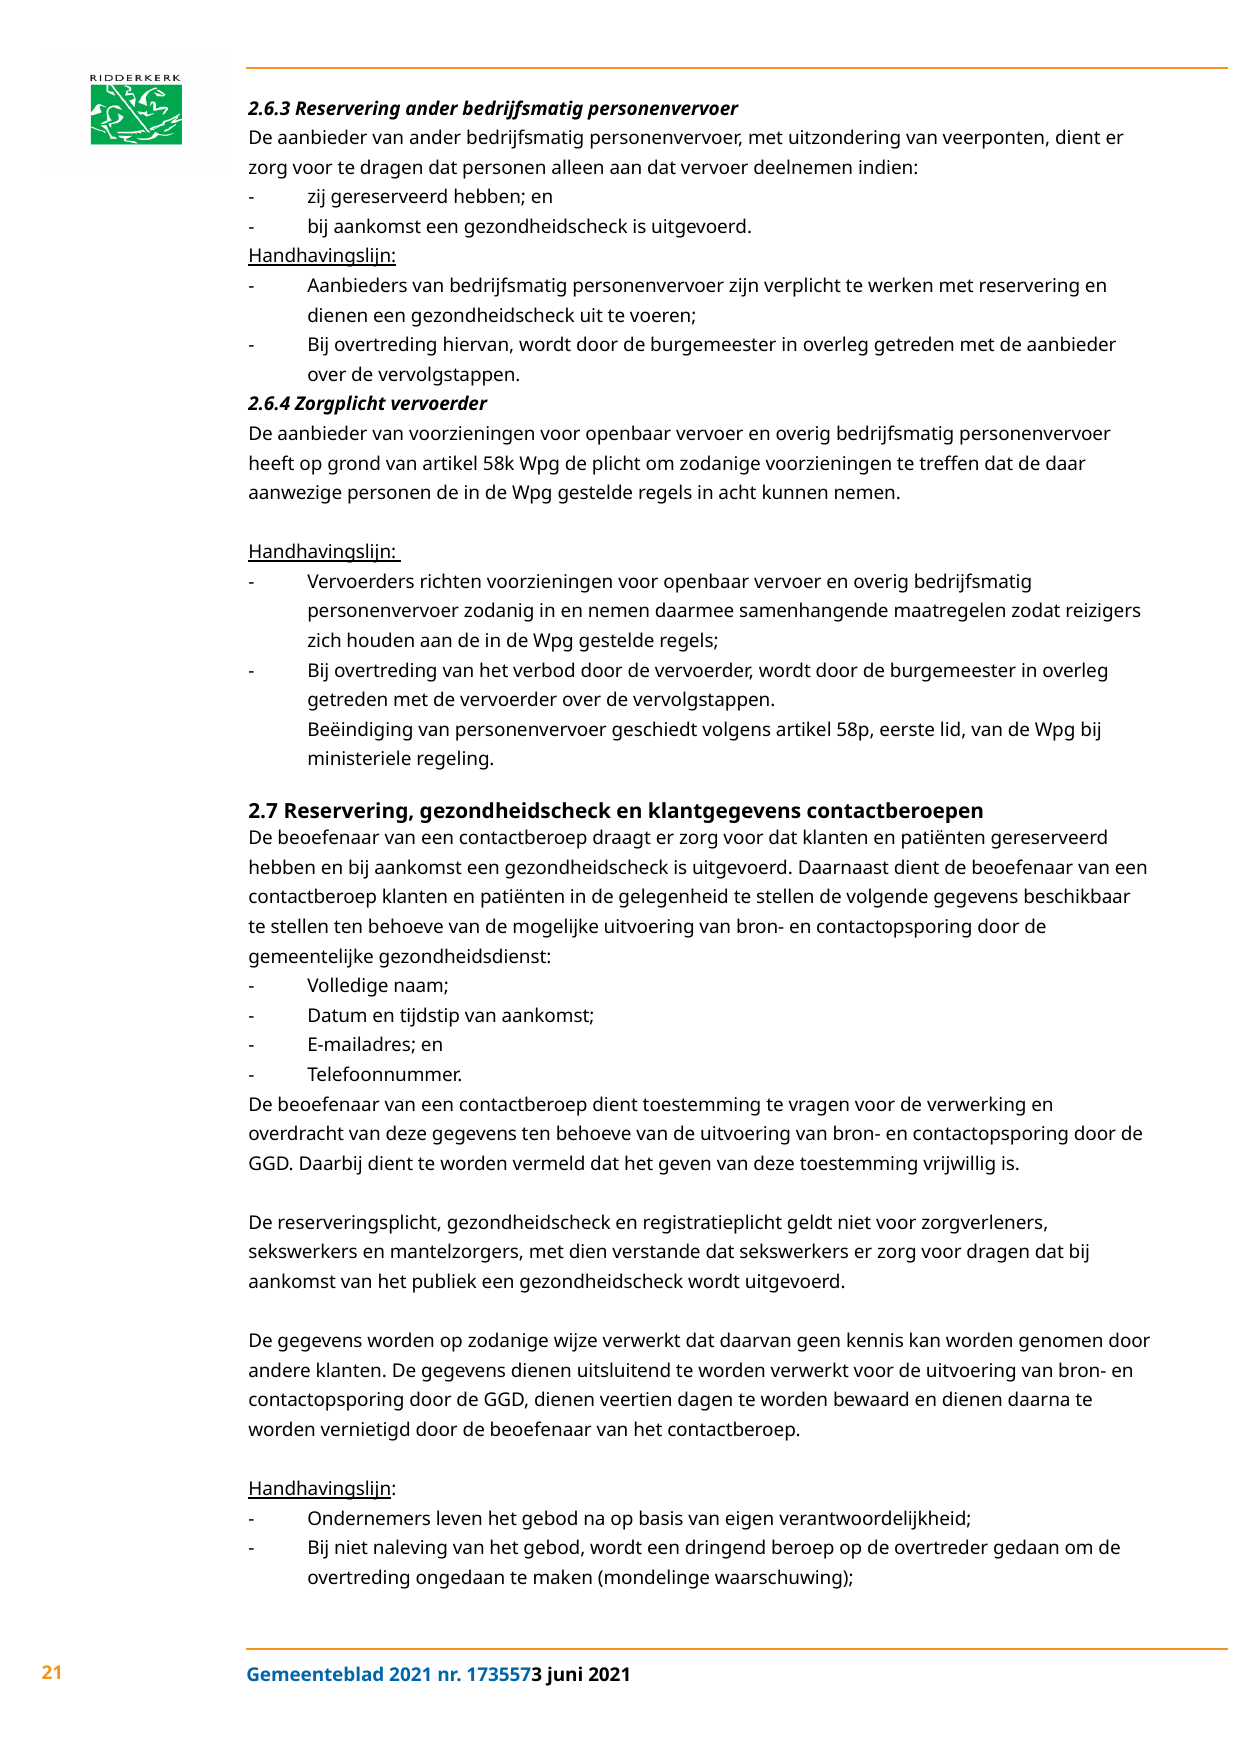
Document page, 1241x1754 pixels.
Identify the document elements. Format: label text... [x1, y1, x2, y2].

list Bij overtreding van het verbod door de vervoerder, wordt door de burgemeester in overleg getreden met de vervoerder over de vervolgstappen. [248, 657, 1152, 712]
text De aanbieder van ander bedrijfsmatig personenvervoer, met uitzondering van veerponten, dient er zorg voor te dragen dat personen alleen aan dat vervoer deelnemen indien: [248, 124, 1152, 180]
list Vervoerders richten voorzieningen voor openbaar vervoer en overig bedrijfsmatig personenvervoer zodanig in en nemen daarmee samenhangende maatregelen zodat reizigers zich houden aan de in de Wpg gestelde regels; [248, 568, 1152, 653]
text Handhavingslijn: [248, 1475, 1152, 1501]
text De beoefenaar van een contactberoep dient toestemming te vragen voor de verwerking en overdracht van deze gegevens ten behoeve van de uitvoering van bron- en contactopsporing door de GGD. Daarbij dient te worden vermeld dat het geven van deze toestemming vrijwillig is. [248, 1091, 1152, 1176]
text De beoefenaar van een contactberoep draagt er zorg voor dat klanten en patiënten gereserveerd hebben en bij aankomst een gezondheidscheck is uitgevoerd. Daarnaast dient de beoefenaar van een contactberoep klanten en patiënten in de gelegenheid te stellen de volgende gegevens beschikbaar te stellen ten behoeve van de mogelijke uitvoering van bron- en contactopsporing door de gemeentelijke gezondheidsdienst: [248, 824, 1152, 968]
list Datum en tijdstip van aankomst; [248, 1002, 1152, 1028]
list Telefoonnummer. [248, 1061, 1152, 1087]
list Ondernemers leven het gebod na op basis van eigen verantwoordelijkheid; [248, 1505, 1152, 1531]
list zij gereserveerd hebben; en [248, 183, 1152, 209]
text 2.6.3 Reservering ander bedrijfsmatig personenvervoer [248, 95, 1152, 121]
list bij aankomst een gezondheidscheck is uitgevoerd. [248, 213, 1152, 239]
text De aanbieder van voorzieningen voor openbaar vervoer en overig bedrijfsmatig personenvervoer heeft op grond van artikel 58k Wpg de plicht om zodanige voorzieningen te treffen dat de daar aanwezige personen de in de Wpg gestelde regels in acht kunnen nemen. [248, 420, 1152, 505]
text Handhavingslijn: [248, 243, 1152, 268]
list Bij niet naleving van het gebod, wordt een dringend beroep op de overtreder gedaan om de overtreding ongedaan te maken (mondelinge waarschuwing); [248, 1534, 1152, 1590]
list E-mailadres; en [248, 1032, 1152, 1057]
text Handhavingslijn: [248, 538, 1152, 564]
list Beëindiging van personenvervoer geschiedt volgens artikel 58p, eerste lid, van de Wpg bij ministeriele regeling. [248, 716, 1152, 771]
text 2.7 Reservering, gezondheidscheck en klantgegevens contactberoepen [248, 796, 1152, 824]
list Aanbieders van bedrijfsmatig personenvervoer zijn verplicht te werken met reservering en dienen een gezondheidscheck uit te voeren; [248, 272, 1152, 328]
list Bij overtreding hiervan, wordt door de burgemeester in overleg getreden met de aanbieder over de vervolgstappen. [248, 331, 1152, 387]
list Volledige naam; [248, 972, 1152, 998]
text 2.6.4 Zorgplicht vervoerder [248, 391, 1152, 416]
picture [41, 47, 231, 172]
text De gegevens worden op zodanige wijze verwerkt dat daarvan geen kennis kan worden genomen door andere klanten. De gegevens dienen uitsluitend te worden verwerkt voor de uitvoering van bron- en contactopsporing door de GGD, dienen veertien dagen te worden bewaard en dienen daarna te worden vernietigd door de beoefenaar van het contactberoep. [248, 1327, 1152, 1442]
text De reserveringsplicht, gezondheidscheck en registratieplicht geldt niet voor zorgverleners, sekswerkers en mantelzorgers, met dien verstande dat sekswerkers er zorg voor dragen dat bij aankomst van het publiek een gezondheidscheck wordt uitgevoerd. [248, 1209, 1152, 1294]
